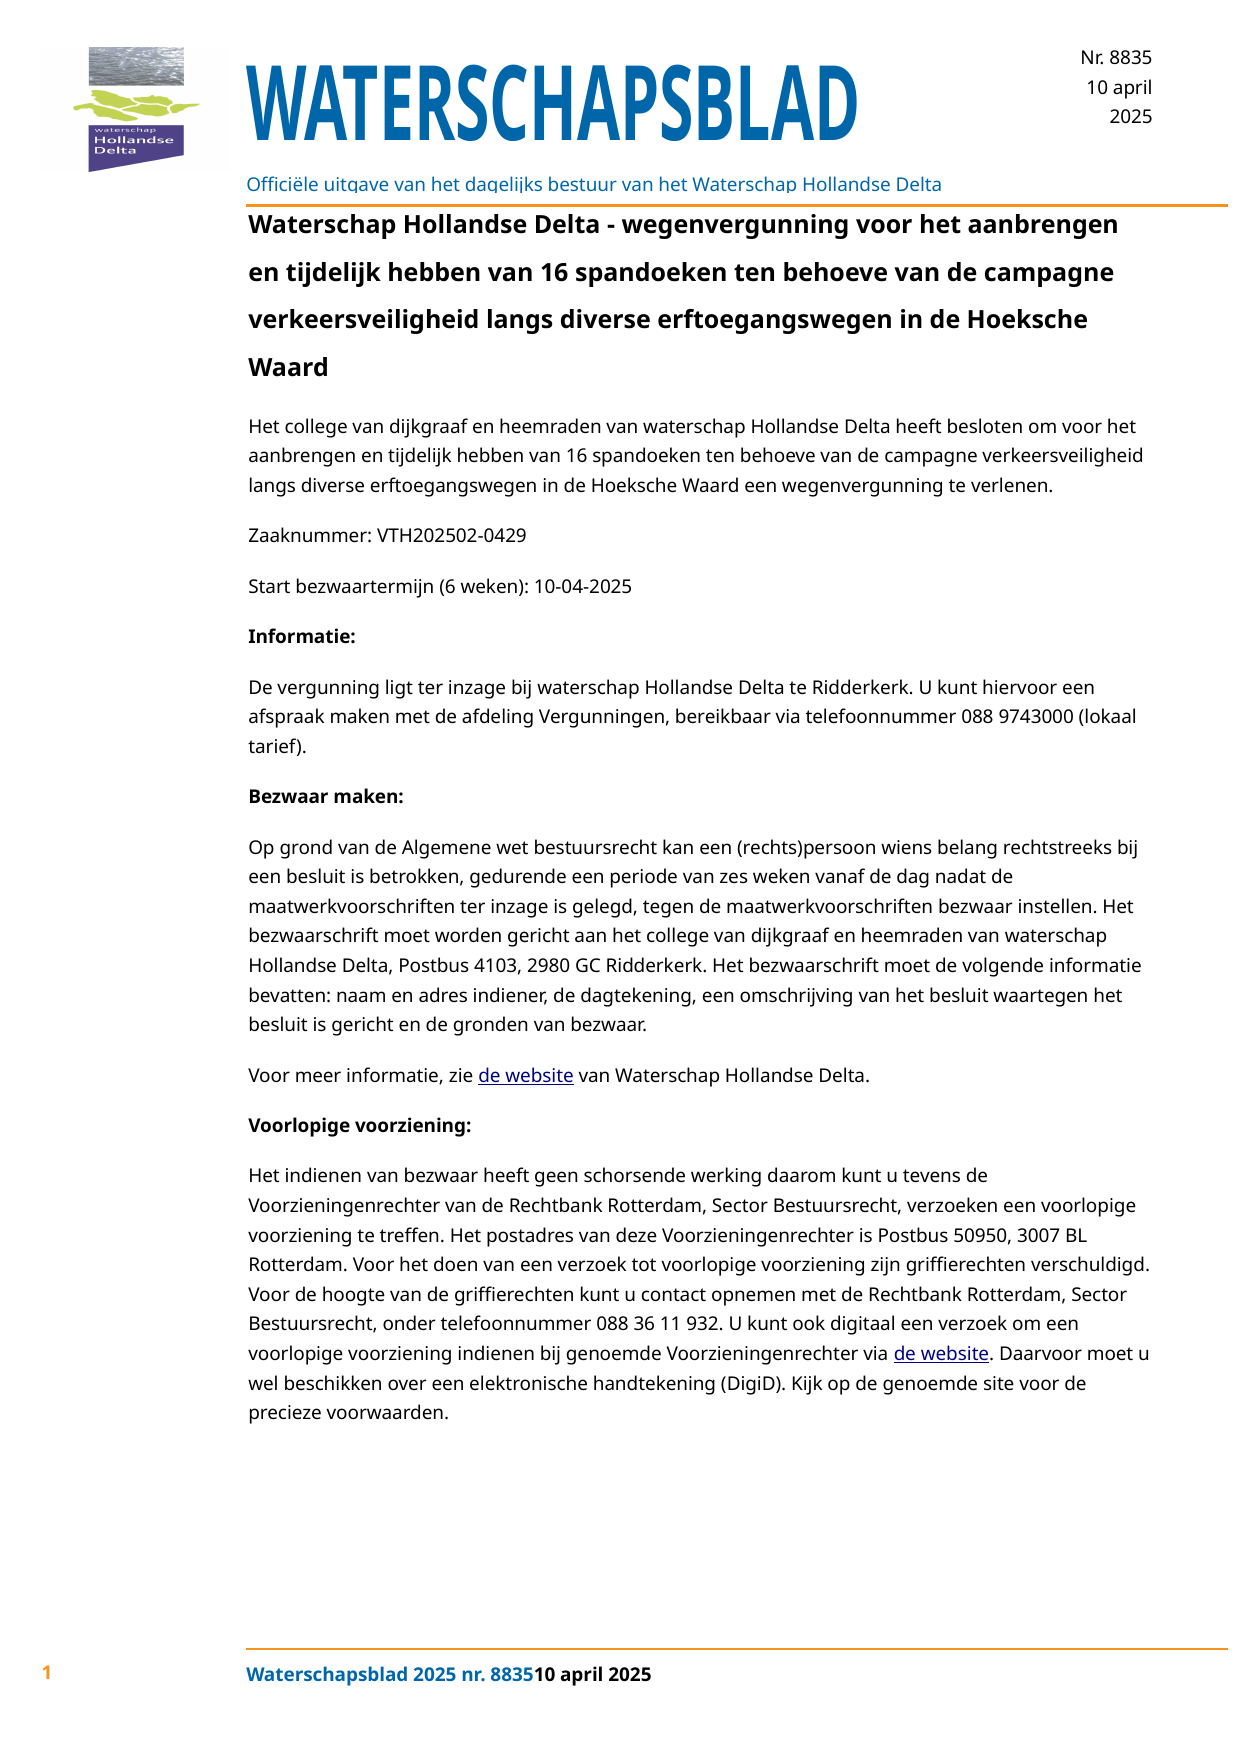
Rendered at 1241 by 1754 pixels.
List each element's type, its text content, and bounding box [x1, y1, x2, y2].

text Voorlopige voorziening: [248, 1112, 1152, 1138]
text Zaaknummer: VTH202502-0429 [248, 523, 1152, 548]
text Start bezwaartermijn (6 weken): 10-04-2025 [248, 573, 1152, 599]
text De vergunning ligt ter inzage bij waterschap Hollandse Delta te Ridderkerk. U kunt hiervoor een afspraak maken met de afdeling Vergunningen, bereikbaar via telefoonnummer 088 9743000 (lokaal tarief). [248, 674, 1152, 759]
text Informatie: [248, 623, 1152, 649]
text Het college van dijkgraaf en heemraden van waterschap Hollandse Delta heeft besloten om voor het aanbrengen en tijdelijk hebben van 16 spandoeken ten behoeve van de campagne verkeersveiligheid langs diverse erftoegangswegen in de Hoeksche Waard een wegenvergunning te verlenen. [248, 413, 1152, 498]
text Voor meer informatie, zie de website van Waterschap Hollandse Delta. [248, 1062, 1152, 1088]
text Op grond van de Algemene wet bestuursrecht kan een (rechts)persoon wiens belang rechtstreeks bij een besluit is betrokken, gedurende een periode van zes weken vanaf de dag nadat de maatwerkvoorschriften ter inzage is gelegd, tegen de maatwerkvoorschriften bezwaar instellen. Het bezwaarschrift moet worden gericht aan het college van dijkgraaf en heemraden van waterschap Hollandse Delta, Postbus 4103, 2980 GC Ridderkerk. Het bezwaarschrift moet de volgende informatie bevatten: naam en adres indiener, de dagtekening, een omschrijving van het besluit waartegen het besluit is gericht en de gronden van bezwaar. [248, 834, 1152, 1037]
text Bezwaar maken: [248, 783, 1152, 809]
text Waterschap Hollandse Delta - wegenvergunning voor het aanbrengen en tijdelijk hebben van 16 spandoeken ten behoeve van de campagne verkeersveiligheid langs diverse erftoegangswegen in de Hoeksche Waard [248, 207, 1152, 384]
text Het indienen van bezwaar heeft geen schorsende werking daarom kunt u tevens de Voorzieningenrechter van de Rechtbank Rotterdam, Sector Bestuursrecht, verzoeken een voorlopige voorziening te treffen. Het postadres van deze Voorzieningenrechter is Postbus 50950, 3007 BL Rotterdam. Voor het doen van een verzoek tot voorlopige voorziening zijn griffierechten verschuldigd. Voor de hoogte van de griffierechten kunt u contact opnemen met de Rechtbank Rotterdam, Sector Bestuursrecht, onder telefoonnummer 088 36 11 932. U kunt ook digitaal een verzoek om een voorlopige voorziening indienen bij genoemde Voorzieningenrechter via de website. Daarvoor moet u wel beschikken over een elektronische handtekening (DigiD). Kijk op de genoemde site voor de precieze voorwaarden. [248, 1163, 1152, 1425]
picture [41, 47, 231, 172]
